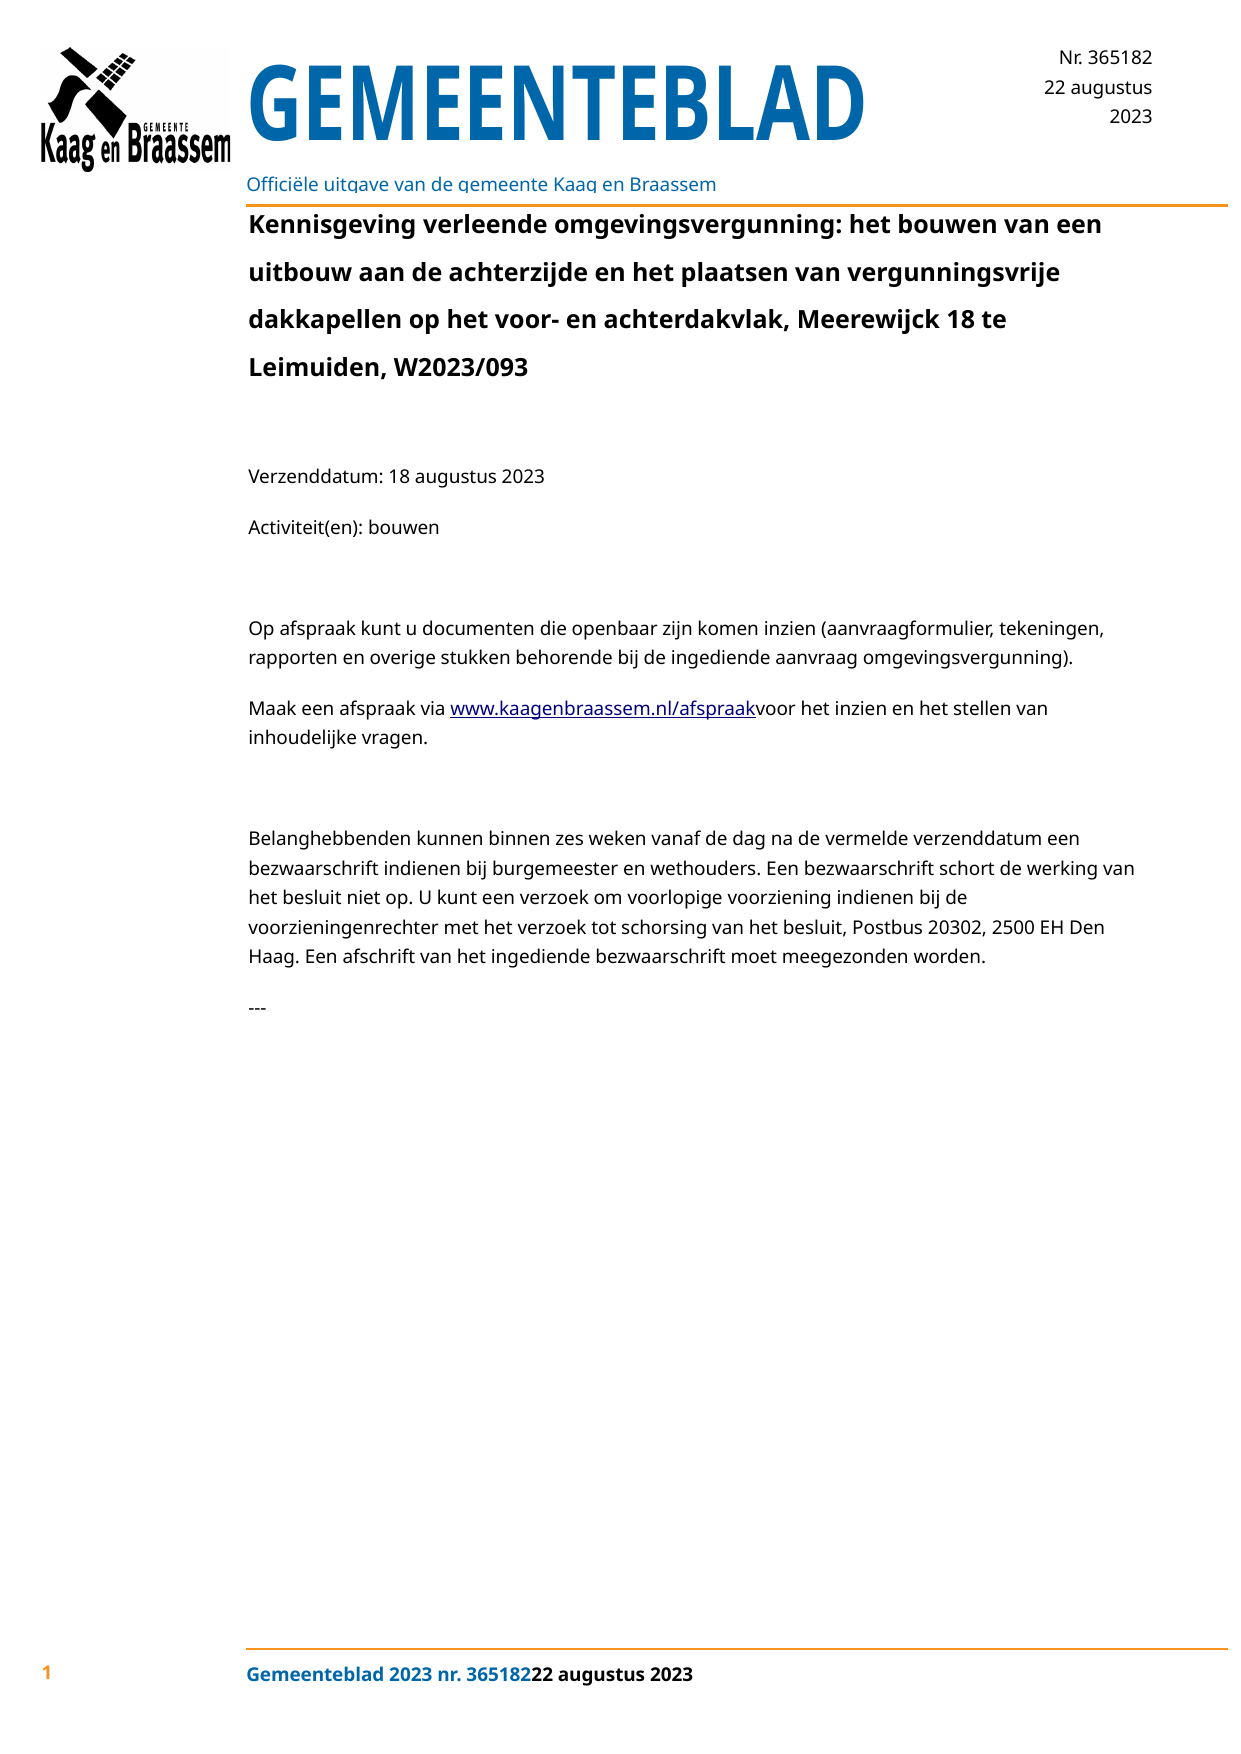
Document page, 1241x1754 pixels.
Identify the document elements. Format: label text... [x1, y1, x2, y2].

text --- [248, 994, 1152, 1020]
text Verzenddatum: 18 augustus 2023 [248, 463, 1152, 489]
text Maak een afspraak via www.kaagenbraassem.nl/afspraakvoor het inzien en het stellen van inhoudelijke vragen. [248, 695, 1152, 750]
text Activiteit(en): bouwen [248, 514, 1152, 540]
text Op afspraak kunt u documenten die openbaar zijn komen inzien (aanvraagformulier, tekeningen, rapporten en overige stukken behorende bij de ingediende aanvraag omgevingsvergunning). [248, 615, 1152, 670]
picture [41, 47, 231, 172]
text Kennisgeving verleende omgevingsvergunning: het bouwen van een uitbouw aan de achterzijde en het plaatsen van vergunningsvrije dakkapellen op het voor- en achterdakvlak, Meerewijck 18 te Leimuiden, W2023/093 [248, 207, 1152, 384]
text Belanghebbenden kunnen binnen zes weken vanaf de dag na de vermelde verzenddatum een bezwaarschrift indienen bij burgemeester en wethouders. Een bezwaarschrift schort de werking van het besluit niet op. U kunt een verzoek om voorlopige voorziening indienen bij de voorzieningenrechter met het verzoek tot schorsing van het besluit, Postbus 20302, 2500 EH Den Haag. Een afschrift van het ingediende bezwaarschrift moet meegezonden worden. [248, 825, 1152, 969]
